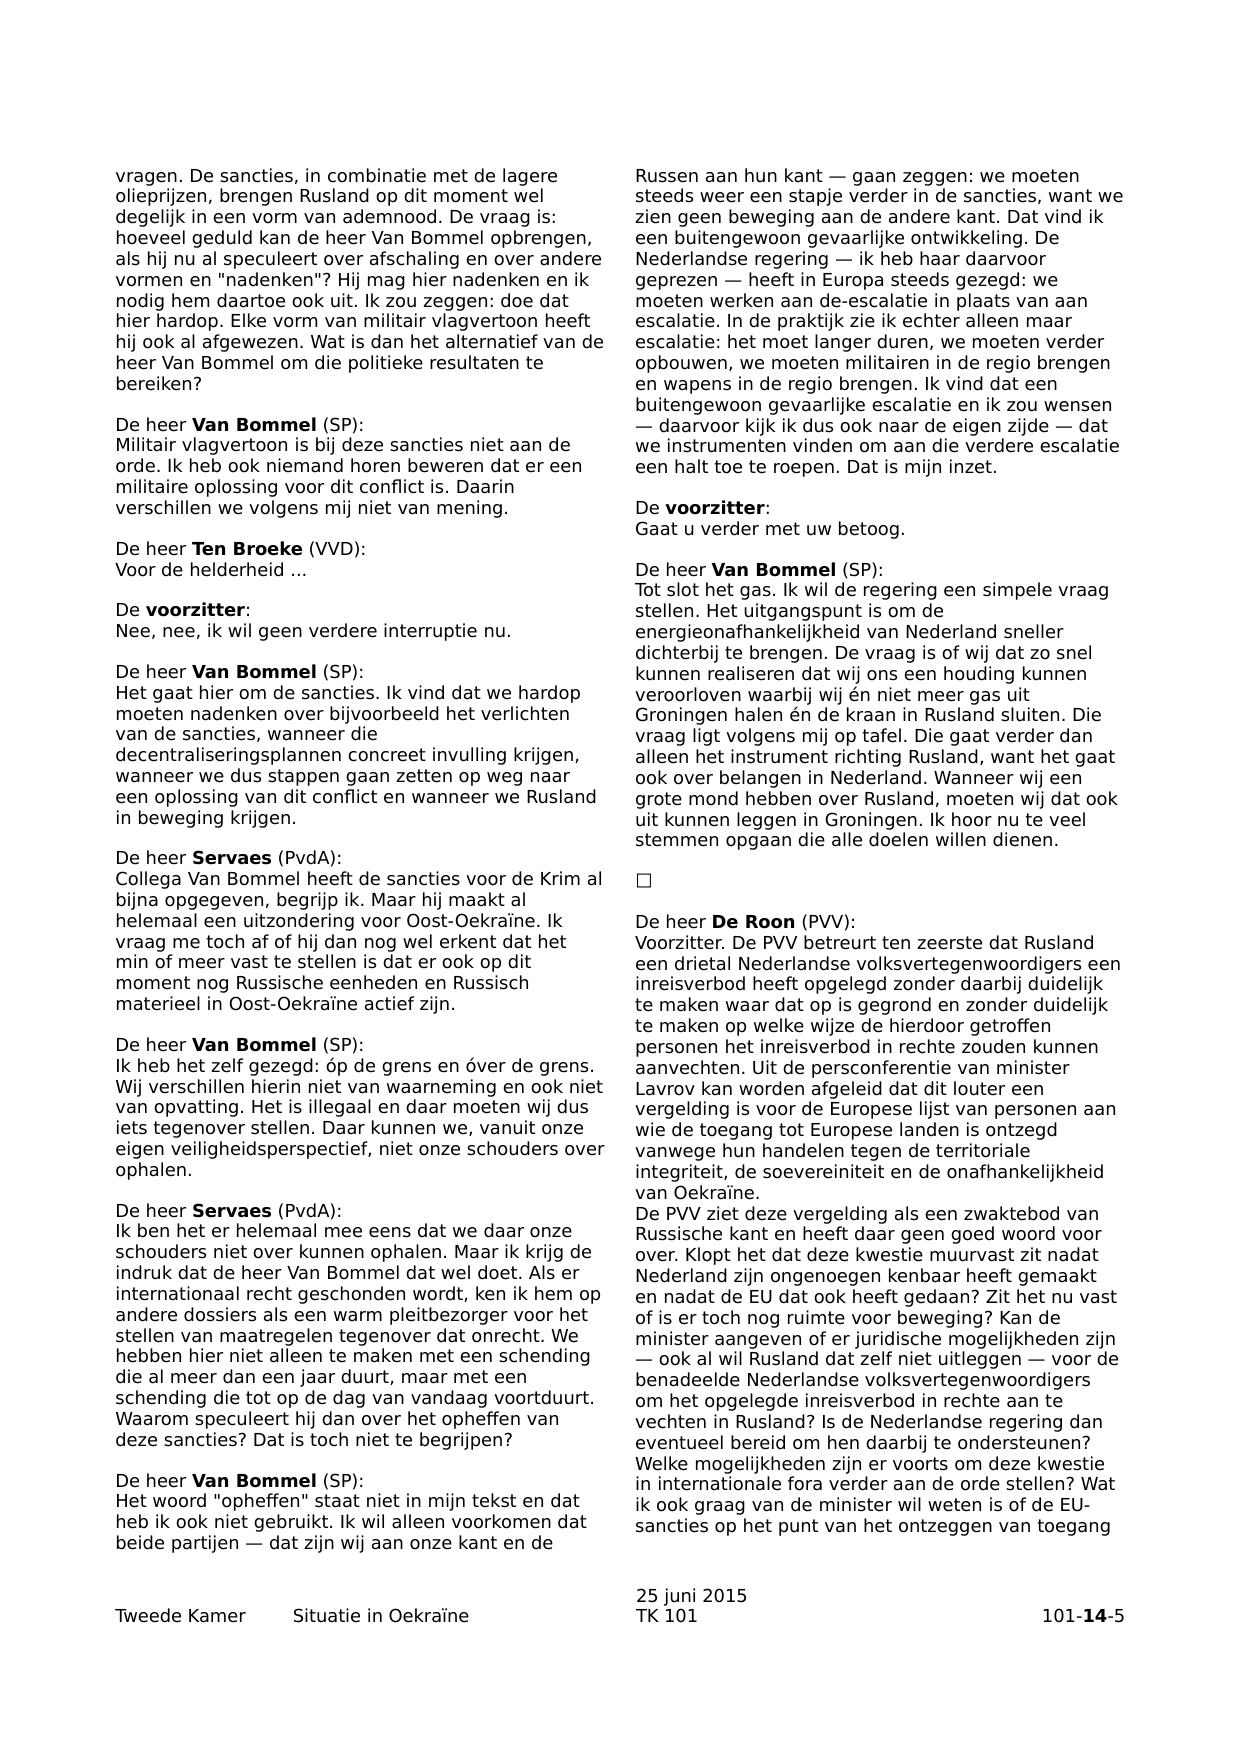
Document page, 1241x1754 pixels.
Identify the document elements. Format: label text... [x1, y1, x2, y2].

text De heer De Roon (PVV): [635, 912, 1125, 932]
text De PVV ziet deze vergelding als een zwaktebod van Russische kant en heeft daar geen goed woord voor over. Klopt het dat deze kwestie muurvast zit nadat Nederland zijn ongenoegen kenbaar heeft gemaakt en nadat de EU dat ook heeft gedaan? Zit het nu vast of is er toch nog ruimte voor beweging? Kan de minister aangeven of er juridische mogelijkheden zijn — ook al wil Rusland dat zelf niet uitleggen — voor de benadeelde Nederlandse volksvertegenwoordigers om het opgelegde inreisverbod in rechte aan te vechten in Rusland? Is de Nederlandse regering dan eventueel bereid om hen daarbij te ondersteunen? Welke mogelijkheden zijn er voorts om deze kwestie in internationale fora verder aan de orde stellen? Wat ik ook graag van de minister wil weten is of de EU-sancties op het punt van het ontzeggen van toegang [635, 1203, 1125, 1537]
text Gaat u verder met uw betoog. [635, 518, 1125, 539]
text De heer Van Bommel (SP): [115, 1470, 605, 1491]
text ⬜ [635, 871, 1125, 892]
text Het woord "opheffen" staat niet in mijn tekst en dat heb ik ook niet gebruikt. Ik wil alleen voorkomen dat beide partijen — dat zijn wij aan onze kant en de [115, 1491, 605, 1554]
text Russen aan hun kant — gaan zeggen: we moeten steeds weer een stapje verder in de sancties, want we zien geen beweging aan de andere kant. Dat vind ik een buitengewoon gevaarlijke ontwikkeling. De Nederlandse regering — ik heb haar daarvoor geprezen — heeft in Europa steeds gezegd: we moeten werken aan de-escalatie in plaats van aan escalatie. In de praktijk zie ik echter alleen maar escalatie: het moet langer duren, we moeten verder opbouwen, we moeten militairen in de regio brengen en wapens in de regio brengen. Ik vind dat een buitengewoon gevaarlijke escalatie en ik zou wensen — daarvoor kijk ik dus ook naar de eigen zijde — dat we instrumenten vinden om aan die verdere escalatie een halt toe te roepen. Dat is mijn inzet. [635, 165, 1125, 478]
text Collega Van Bommel heeft de sancties voor de Krim al bijna opgegeven, begrijp ik. Maar hij maakt al helemaal een uitzondering voor Oost-Oekraïne. Ik vraag me toch af of hij dan nog wel erkent dat het min of meer vast te stellen is dat er ook op dit moment nog Russische eenheden en Russisch materieel in Oost-Oekraïne actief zijn. [115, 869, 605, 1015]
text Voorzitter. De PVV betreurt ten zeerste dat Rusland een drietal Nederlandse volksvertegenwoordigers een inreisverbod heeft opgelegd zonder daarbij duidelijk te maken waar dat op is gegrond en zonder duidelijk te maken op welke wijze de hierdoor getroffen personen het inreisverbod in rechte zouden kunnen aanvechten. Uit de persconferentie van minister Lavrov kan worden afgeleid dat dit louter een vergelding is voor de Europese lijst van personen aan wie de toegang tot Europese landen is ontzegd vanwege hun handelen tegen de territoriale integriteit, de soevereiniteit en de onafhankelijkheid van Oekraïne. [635, 932, 1125, 1203]
text Militair vlagvertoon is bij deze sancties niet aan de orde. Ik heb ook niemand horen beweren dat er een militaire oplossing voor dit conflict is. Daarin verschillen we volgens mij niet van mening. [115, 435, 605, 518]
text Het gaat hier om de sancties. Ik vind dat we hardop moeten nadenken over bijvoorbeeld het verlichten van de sancties, wanneer die decentraliseringsplannen concreet invulling krijgen, wanneer we dus stappen gaan zetten op weg naar een oplossing van dit conflict en wanneer we Rusland in beweging krijgen. [115, 682, 605, 828]
text De voorzitter: [635, 498, 1125, 518]
text De heer Van Bommel (SP): [115, 662, 605, 682]
text De heer Servaes (PvdA): [115, 1201, 605, 1221]
text Voor de helderheid ... [115, 559, 605, 580]
text De heer Servaes (PvdA): [115, 848, 605, 869]
text De heer Van Bommel (SP): [635, 559, 1125, 580]
text vragen. De sancties, in combinatie met de lagere olieprijzen, brengen Rusland op dit moment wel degelijk in een vorm van ademnood. De vraag is: hoeveel geduld kan de heer Van Bommel opbrengen, als hij nu al speculeert over afschaling en over andere vormen en "nadenken"? Hij mag hier nadenken en ik nodig hem daartoe ook uit. Ik zou zeggen: doe dat hier hardop. Elke vorm van militair vlagvertoon heeft hij ook al afgewezen. Wat is dan het alternatief van de heer Van Bommel om die politieke resultaten te bereiken? [115, 165, 605, 394]
text Ik ben het er helemaal mee eens dat we daar onze schouders niet over kunnen ophalen. Maar ik krijg de indruk dat de heer Van Bommel dat wel doet. Als er internationaal recht geschonden wordt, ken ik hem op andere dossiers als een warm pleitbezorger voor het stellen van maatregelen tegenover dat onrecht. We hebben hier niet alleen te maken met een schending die al meer dan een jaar duurt, maar met een schending die tot op de dag van vandaag voortduurt. Waarom speculeert hij dan over het opheffen van deze sancties? Dat is toch niet te begrijpen? [115, 1221, 605, 1450]
text De voorzitter: [115, 600, 605, 621]
text De heer Ten Broeke (VVD): [115, 538, 605, 559]
text De heer Van Bommel (SP): [115, 1035, 605, 1056]
text Nee, nee, ik wil geen verdere interruptie nu. [115, 621, 605, 642]
text De heer Van Bommel (SP): [115, 414, 605, 435]
text Tot slot het gas. Ik wil de regering een simpele vraag stellen. Het uitgangspunt is om de energieonafhankelijkheid van Nederland sneller dichterbij te brengen. De vraag is of wij dat zo snel kunnen realiseren dat wij ons een houding kunnen veroorloven waarbij wij én niet meer gas uit Groningen halen én de kraan in Rusland sluiten. Die vraag ligt volgens mij op tafel. Die gaat verder dan alleen het instrument richting Rusland, want het gaat ook over belangen in Nederland. Wanneer wij een grote mond hebben over Rusland, moeten wij dat ook uit kunnen leggen in Groningen. Ik hoor nu te veel stemmen opgaan die alle doelen willen dienen. [635, 580, 1125, 851]
text Ik heb het zelf gezegd: óp de grens en óver de grens. Wij verschillen hierin niet van waarneming en ook niet van opvatting. Het is illegaal en daar moeten wij dus iets tegenover stellen. Daar kunnen we, vanuit onze eigen veiligheidsperspectief, niet onze schouders over ophalen. [115, 1056, 605, 1181]
